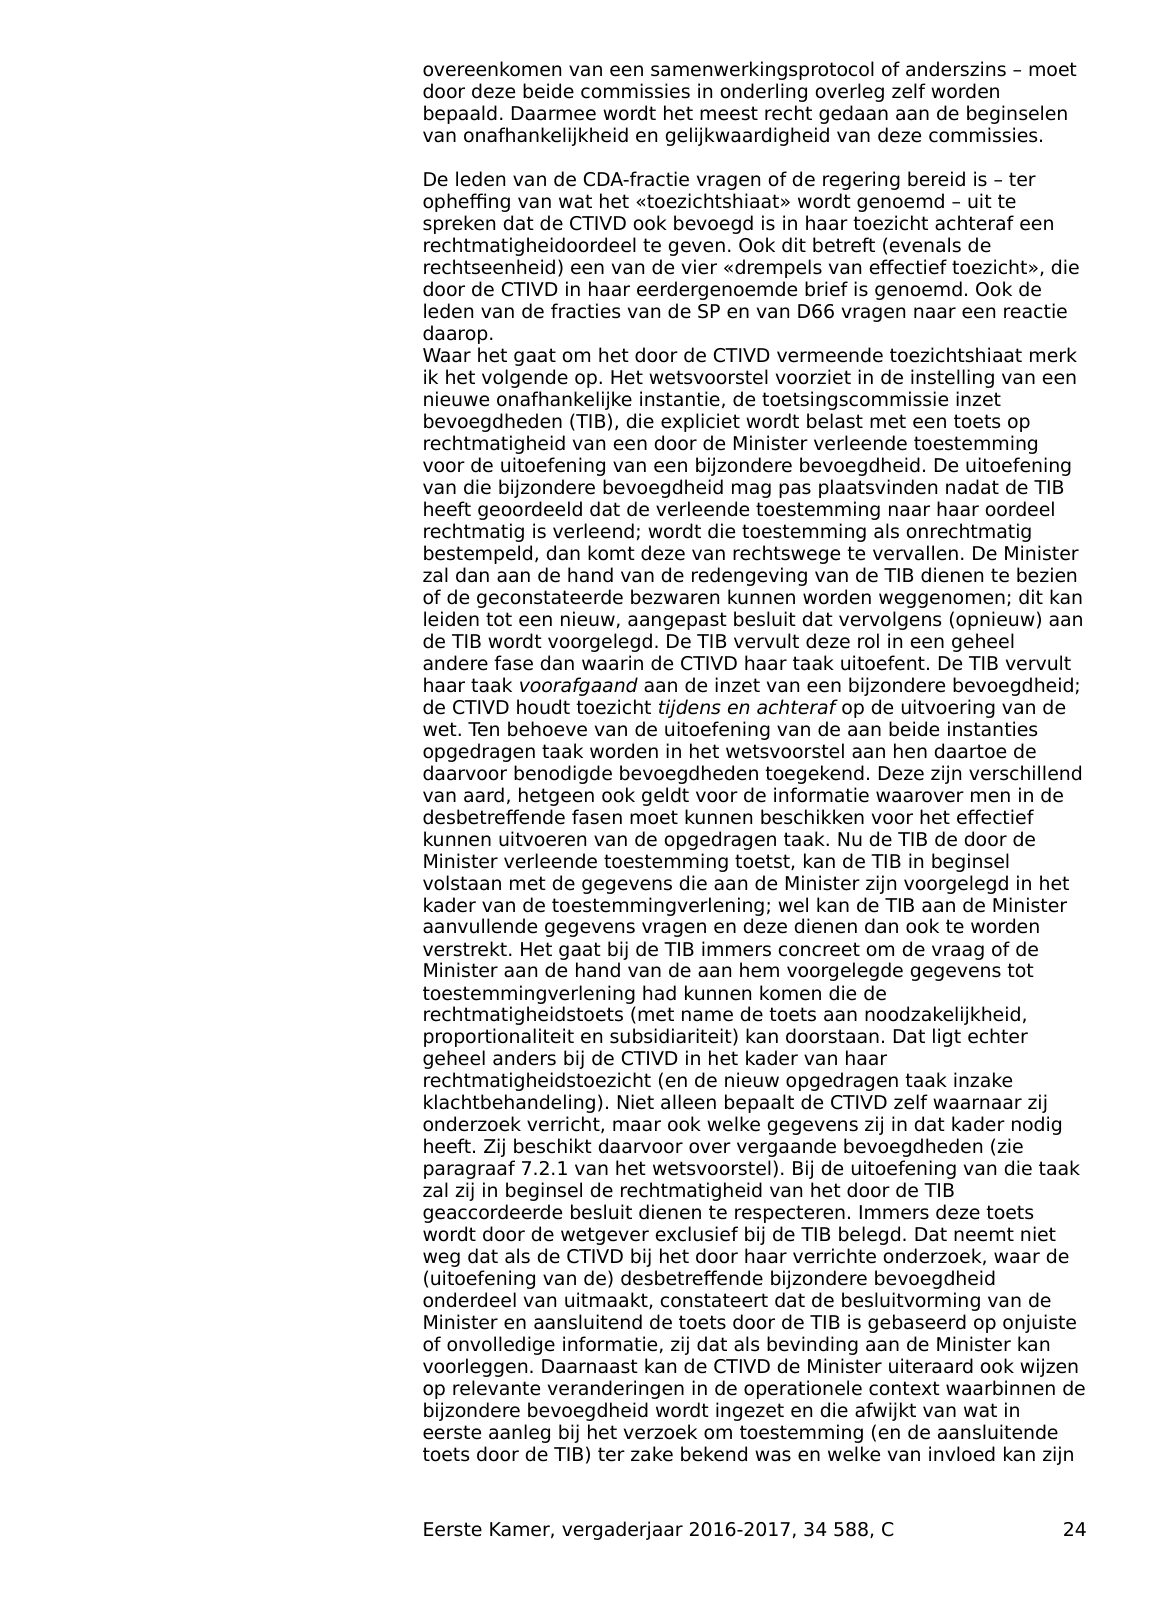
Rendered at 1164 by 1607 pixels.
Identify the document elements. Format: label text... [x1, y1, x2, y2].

text De leden van de CDA-fractie vragen of de regering bereid is – ter opheffing van wat het «toezichtshiaat» wordt genoemd – uit te spreken dat de CTIVD ook bevoegd is in haar toezicht achteraf een rechtmatigheidoordeel te geven. Ook dit betreft (evenals de rechtseenheid) een van de vier «drempels van effectief toezicht», die door de CTIVD in haar eerdergenoemde brief is genoemd. Ook de leden van de fracties van de SP en van D66 vragen naar een reactie daarop. [422, 169, 1087, 345]
text Waar het gaat om het door de CTIVD vermeende toezichtshiaat merk ik het volgende op. Het wetsvoorstel voorziet in de instelling van een nieuwe onafhankelijke instantie, de toetsingscommissie inzet bevoegdheden (TIB), die expliciet wordt belast met een toets op rechtmatigheid van een door de Minister verleende toestemming voor de uitoefening van een bijzondere bevoegdheid. De uitoefening van die bijzondere bevoegdheid mag pas plaatsvinden nadat de TIB heeft geoordeeld dat de verleende toestemming naar haar oordeel rechtmatig is verleend; wordt die toestemming als onrechtmatig bestempeld, dan komt deze van rechtswege te vervallen. De Minister zal dan aan de hand van de redengeving van de TIB dienen te bezien of de geconstateerde bezwaren kunnen worden weggenomen; dit kan leiden tot een nieuw, aangepast besluit dat vervolgens (opnieuw) aan de TIB wordt voorgelegd. De TIB vervult deze rol in een geheel andere fase dan waarin de CTIVD haar taak uitoefent. De TIB vervult haar taak voorafgaand aan de inzet van een bijzondere bevoegdheid; de CTIVD houdt toezicht tijdens en achteraf op de uitvoering van de wet. Ten behoeve van de uitoefening van de aan beide instanties opgedragen taak worden in het wetsvoorstel aan hen daartoe de daarvoor benodigde bevoegdheden toegekend. Deze zijn verschillend van aard, hetgeen ook geldt voor de informatie waarover men in de desbetreffende fasen moet kunnen beschikken voor het effectief kunnen uitvoeren van de opgedragen taak. Nu de TIB de door de Minister verleende toestemming toetst, kan de TIB in beginsel volstaan met de gegevens die aan de Minister zijn voorgelegd in het kader van de toestemmingverlening; wel kan de TIB aan de Minister aanvullende gegevens vragen en deze dienen dan ook te worden verstrekt. Het gaat bij de TIB immers concreet om de vraag of de Minister aan de hand van de aan hem voorgelegde gegevens tot toestemmingverlening had kunnen komen die de rechtmatigheidstoets (met name de toets aan noodzakelijkheid, proportionaliteit en subsidiariteit) kan doorstaan. Dat ligt echter geheel anders bij de CTIVD in het kader van haar rechtmatigheidstoezicht (en de nieuw opgedragen taak inzake klachtbehandeling). Niet alleen bepaalt de CTIVD zelf waarnaar zij onderzoek verricht, maar ook welke gegevens zij in dat kader nodig heeft. Zij beschikt daarvoor over vergaande bevoegdheden (zie paragraaf 7.2.1 van het wetsvoorstel). Bij de uitoefening van die taak zal zij in beginsel de rechtmatigheid van het door de TIB geaccordeerde besluit dienen te respecteren. Immers deze toets wordt door de wetgever exclusief bij de TIB belegd. Dat neemt niet weg dat als de CTIVD bij het door haar verrichte onderzoek, waar de (uitoefening van de) desbetreffende bijzondere bevoegdheid onderdeel van uitmaakt, constateert dat de besluitvorming van de Minister en aansluitend de toets door de TIB is gebaseerd op onjuiste of onvolledige informatie, zij dat als bevinding aan de Minister kan voorleggen. Daarnaast kan de CTIVD de Minister uiteraard ook wijzen op relevante veranderingen in de operationele context waarbinnen de bijzondere bevoegdheid wordt ingezet en die afwijkt van wat in eerste aanleg bij het verzoek om toestemming (en de aansluitende toets door de TIB) ter zake bekend was en welke van invloed kan zijn [422, 345, 1087, 1466]
text overeenkomen van een samenwerkingsprotocol of anderszins – moet door deze beide commissies in onderling overleg zelf worden bepaald. Daarmee wordt het meest recht gedaan aan de beginselen van onafhankelijkheid en gelijkwaardigheid van deze commissies. [422, 59, 1087, 147]
